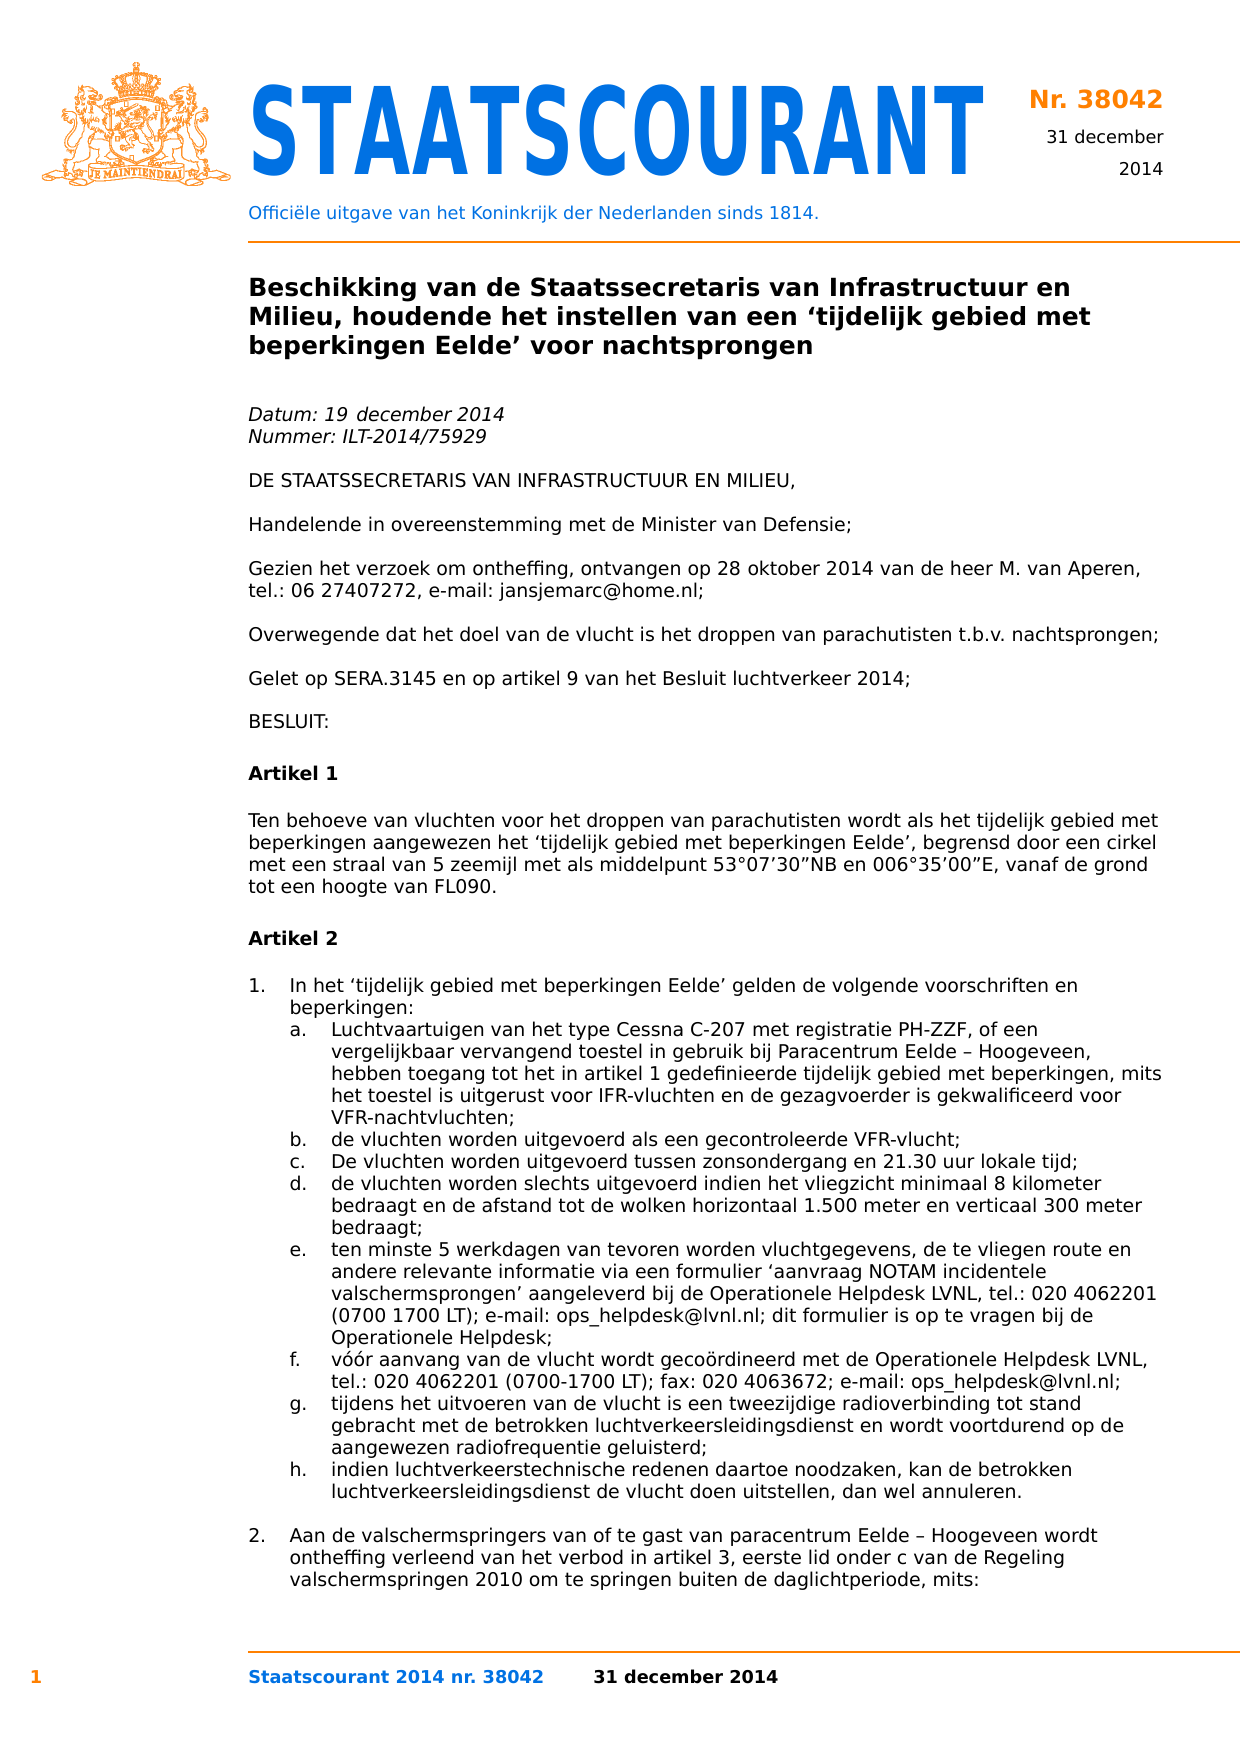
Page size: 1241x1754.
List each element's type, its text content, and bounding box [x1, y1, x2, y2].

table_cell 2014 [998, 153, 1240, 203]
picture [41, 62, 231, 186]
text d. de vluchten worden slechts uitgevoerd indien het vliegzicht minimaal 8 kilometer bedraagt en de afstand tot de wolken horizontaal 1.500 meter en verticaal 300 meter bedraagt; [289, 1173, 1163, 1239]
text 1. In het ‘tijdelijk gebied met beperkingen Eelde’ gelden de volgende voorschriften en beperkingen: [248, 975, 1163, 1019]
table_cell Officiële uitgave van het Koninkrijk der Nederlanden sinds 1814. [248, 203, 1240, 241]
text g. tijdens het uitvoeren van de vlucht is een tweezijdige radioverbinding tot stand gebracht met de betrokken luchtverkeersleidingsdienst en wordt voortdurend op de aangewezen radiofrequentie geluisterd; [289, 1393, 1163, 1459]
text DE STAATSSECRETARIS VAN INFRASTRUCTUUR EN MILIEU, [248, 470, 1163, 492]
text Nummer: ILT-2014/75929 [248, 426, 1163, 448]
text b. de vluchten worden uitgevoerd als een gecontroleerde VFR-vlucht; [289, 1129, 1163, 1151]
table_cell 31 december [998, 121, 1240, 153]
text h. indien luchtverkeerstechnische redenen daartoe noodzaken, kan de betrokken luchtverkeersleidingsdienst de vlucht doen uitstellen, dan wel annuleren. [289, 1459, 1163, 1503]
text c. De vluchten worden uitgevoerd tussen zonsondergang en 21.30 uur lokale tijd; [289, 1151, 1163, 1173]
text a. Luchtvaartuigen van het type Cessna C-207 met registratie PH-ZZF, of een vergelijkbaar vervangend toestel in gebruik bij Paracentrum Eelde – Hoogeveen, hebben toegang tot het in artikel 1 gedefinieerde tijdelijk gebied met beperkingen, mits het toestel is uitgerust voor IFR-vluchten en de gezagvoerder is gekwalificeerd voor VFR-nachtvluchten; [289, 1019, 1163, 1129]
text Ten behoeve van vluchten voor het droppen van parachutisten wordt als het tijdelijk gebied met beperkingen aangewezen het ‘tijdelijk gebied met beperkingen Eelde’, begrensd door een cirkel met een straal van 5 zeemijl met als middelpunt 53°07’30”NB en 006°35’00”E, vanaf de grond tot een hoogte van FL090. [248, 810, 1163, 898]
table_header [25, 62, 248, 241]
table_header Nr. 38042 [998, 62, 1240, 121]
text Gelet op SERA.3145 en op artikel 9 van het Besluit luchtverkeer 2014; [248, 667, 1163, 689]
subtitle Artikel 1 [248, 763, 1163, 785]
text Handelende in overeenstemming met de Minister van Defensie; [248, 514, 1163, 536]
subtitle Beschikking van de Staatssecretaris van Infrastructuur en Milieu, houdende het instellen van een ‘tijdelijk gebied met beperkingen Eelde’ voor nachtsprongen [248, 273, 1163, 361]
text 2. Aan de valschermspringers van of te gast van paracentrum Eelde – Hoogeveen wordt ontheffing verleend van het verbod in artikel 3, eerste lid onder c van de Regeling valschermspringen 2010 om te springen buiten de daglichtperiode, mits: [248, 1524, 1163, 1591]
text e. ten minste 5 werkdagen van tevoren worden vluchtgegevens, de te vliegen route en andere relevante informatie via een formulier ‘aanvraag NOTAM incidentele valschermsprongen’ aangeleverd bij de Operationele Helpdesk LVNL, tel.: 020 4062201 (0700 1700 LT); e-mail: ops_helpdesk@lvnl.nl; dit formulier is op te vragen bij de Operationele Helpdesk; [289, 1239, 1163, 1349]
text Gezien het verzoek om ontheffing, ontvangen op 28 oktober 2014 van de heer M. van Aperen, tel.: 06 27407272, e-mail: jansjemarc@home.nl; [248, 558, 1163, 602]
text Overwegende dat het doel van de vlucht is het droppen van parachutisten t.b.v. nachtsprongen; [248, 624, 1163, 646]
text f. vóór aanvang van de vlucht wordt gecoördineerd met de Operationele Helpdesk LVNL, tel.: 020 4062201 (0700-1700 LT); fax: 020 4063672; e-mail: ops_helpdesk@lvnl.nl; [289, 1349, 1163, 1393]
table_header STAATSCOURANT [248, 62, 998, 203]
text BESLUIT: [248, 711, 1163, 733]
text Datum: 19 december 2014 [248, 404, 1163, 426]
subtitle Artikel 2 [248, 928, 1163, 950]
